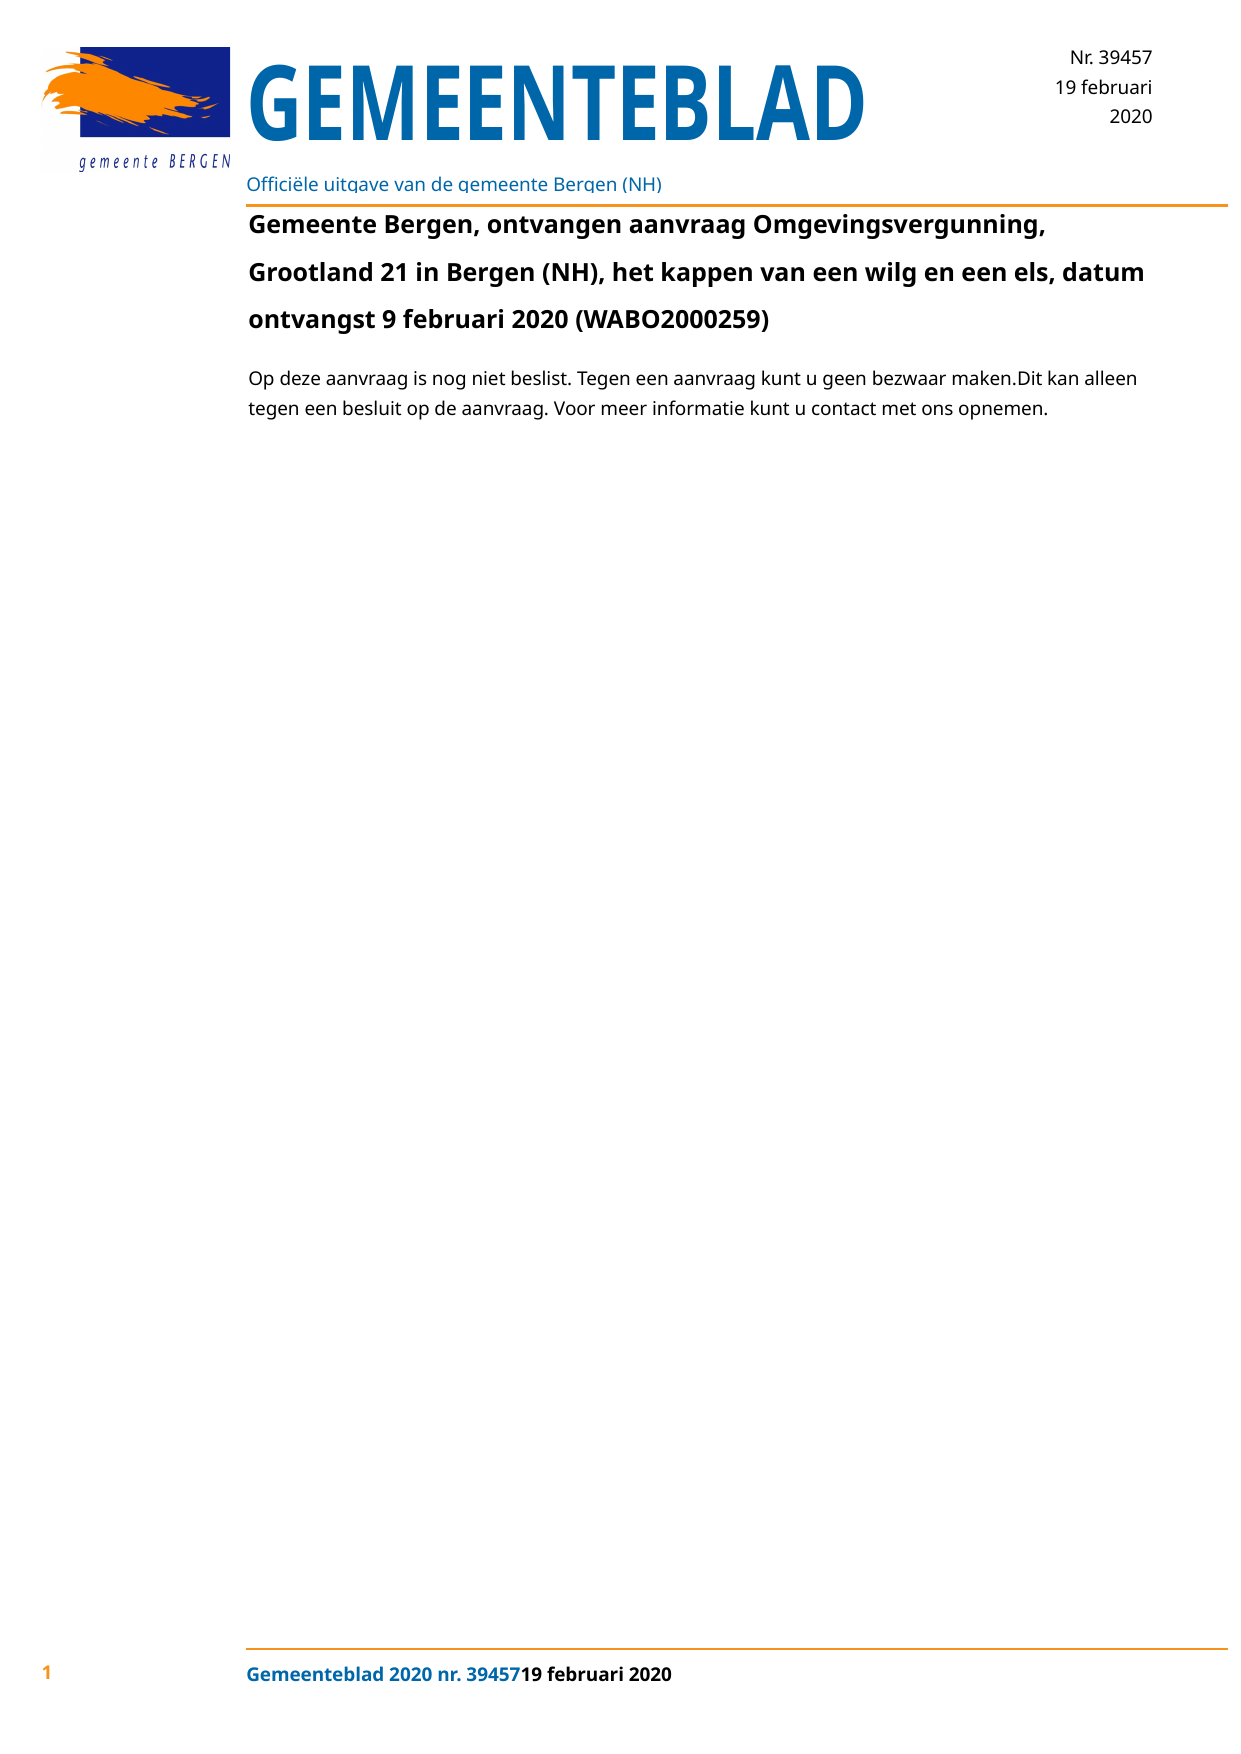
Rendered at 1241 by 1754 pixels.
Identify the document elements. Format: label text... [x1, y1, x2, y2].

text Op deze aanvraag is nog niet beslist. Tegen een aanvraag kunt u geen bezwaar maken.Dit kan alleen tegen een besluit op de aanvraag. Voor meer informatie kunt u contact met ons opnemen. [248, 366, 1152, 421]
text Gemeente Bergen, ontvangen aanvraag Omgevingsvergunning, Grootland 21 in Bergen (NH), het kappen van een wilg en een els, datum ontvangst 9 februari 2020 (WABO2000259) [248, 207, 1152, 336]
picture [41, 47, 231, 172]
